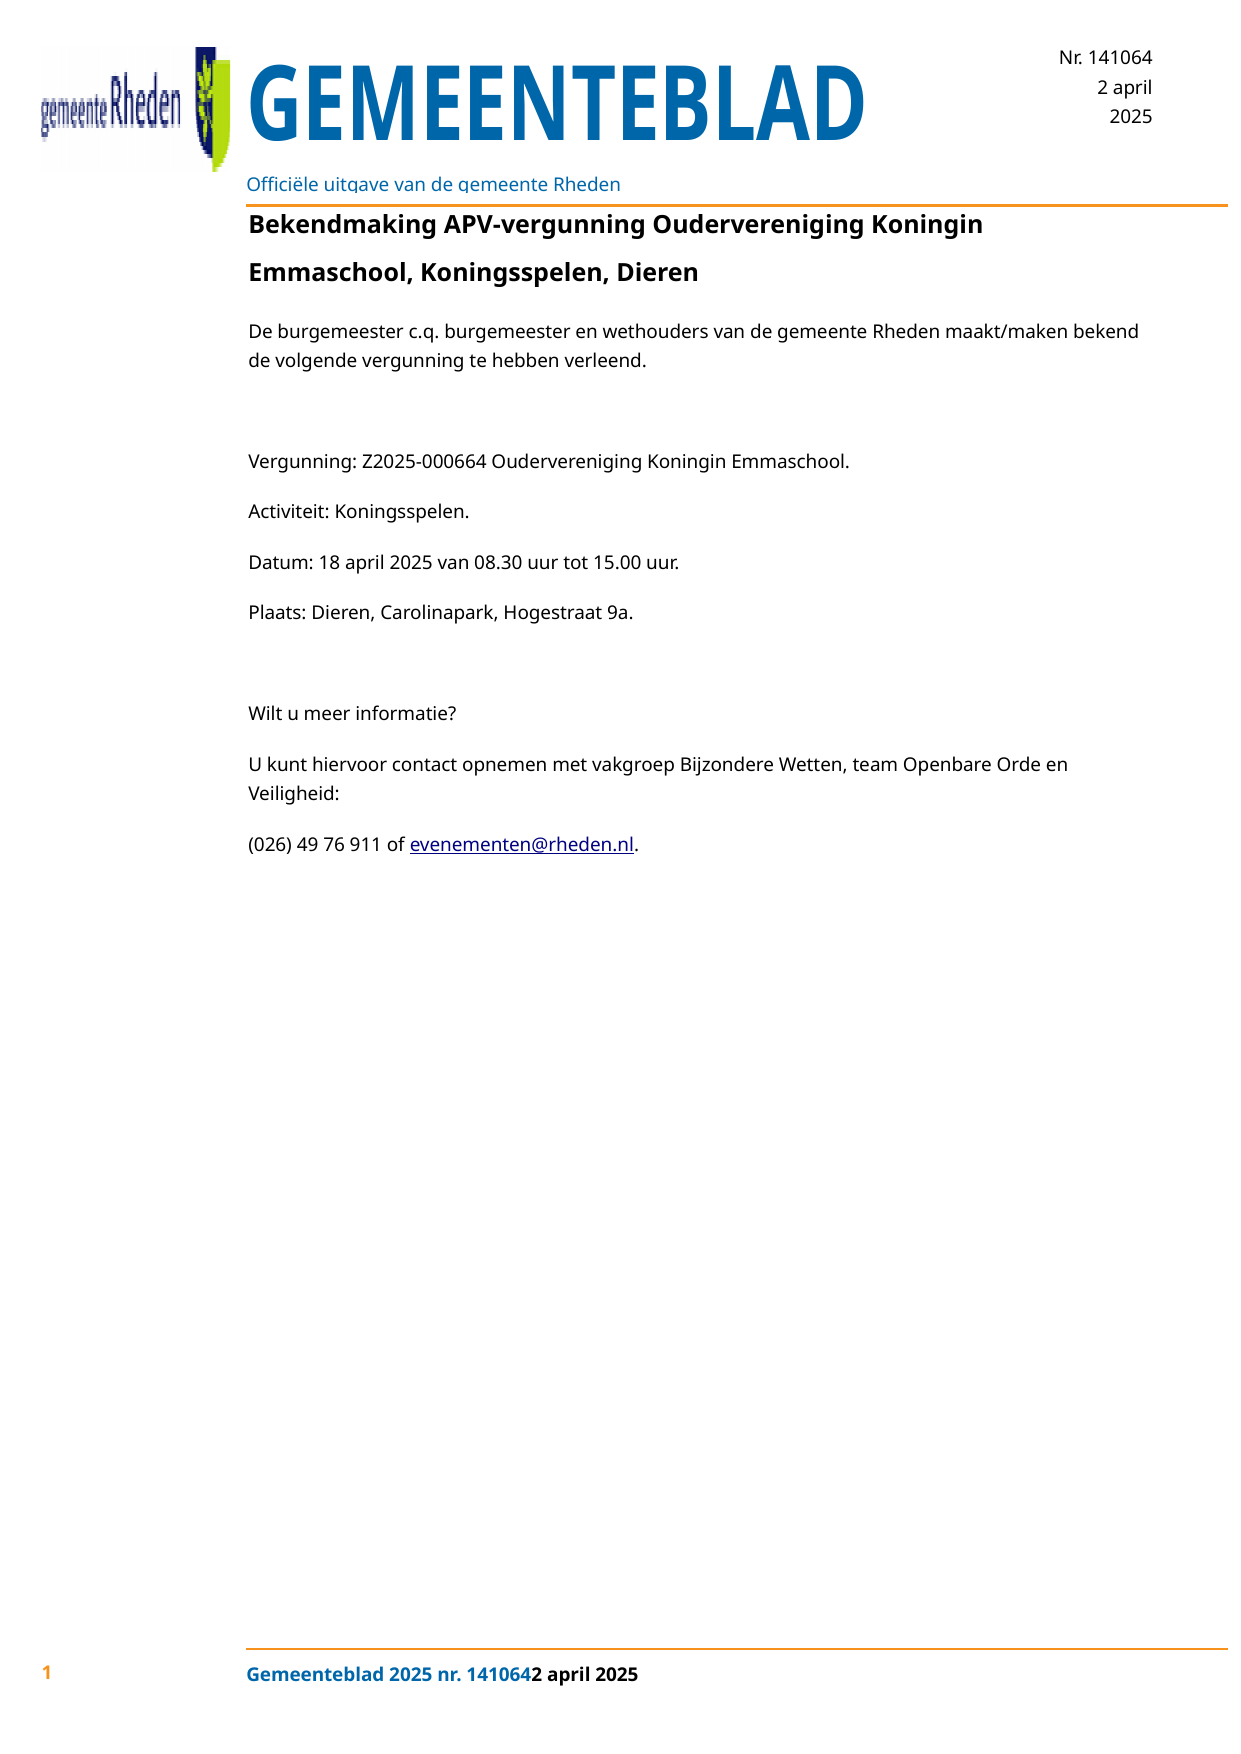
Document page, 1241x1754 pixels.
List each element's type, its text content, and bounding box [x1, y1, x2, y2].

picture [41, 47, 231, 172]
text Activiteit: Koningsspelen. [248, 499, 1152, 524]
text (026) 49 76 911 of evenementen@rheden.nl. [248, 831, 1152, 857]
text Plaats: Dieren, Carolinapark, Hogestraat 9a. [248, 599, 1152, 625]
text U kunt hiervoor contact opnemen met vakgroep Bijzondere Wetten, team Openbare Orde en Veiligheid: [248, 751, 1152, 806]
text Datum: 18 april 2025 van 08.30 uur tot 15.00 uur. [248, 549, 1152, 575]
text Bekendmaking APV-vergunning Oudervereniging Koningin Emmaschool, Koningsspelen, Dieren [248, 207, 1152, 288]
text Vergunning: Z2025-000664 Oudervereniging Koningin Emmaschool. [248, 448, 1152, 474]
text Wilt u meer informatie? [248, 700, 1152, 726]
text De burgemeester c.q. burgemeester en wethouders van de gemeente Rheden maakt/maken bekend de volgende vergunning te hebben verleend. [248, 318, 1152, 373]
